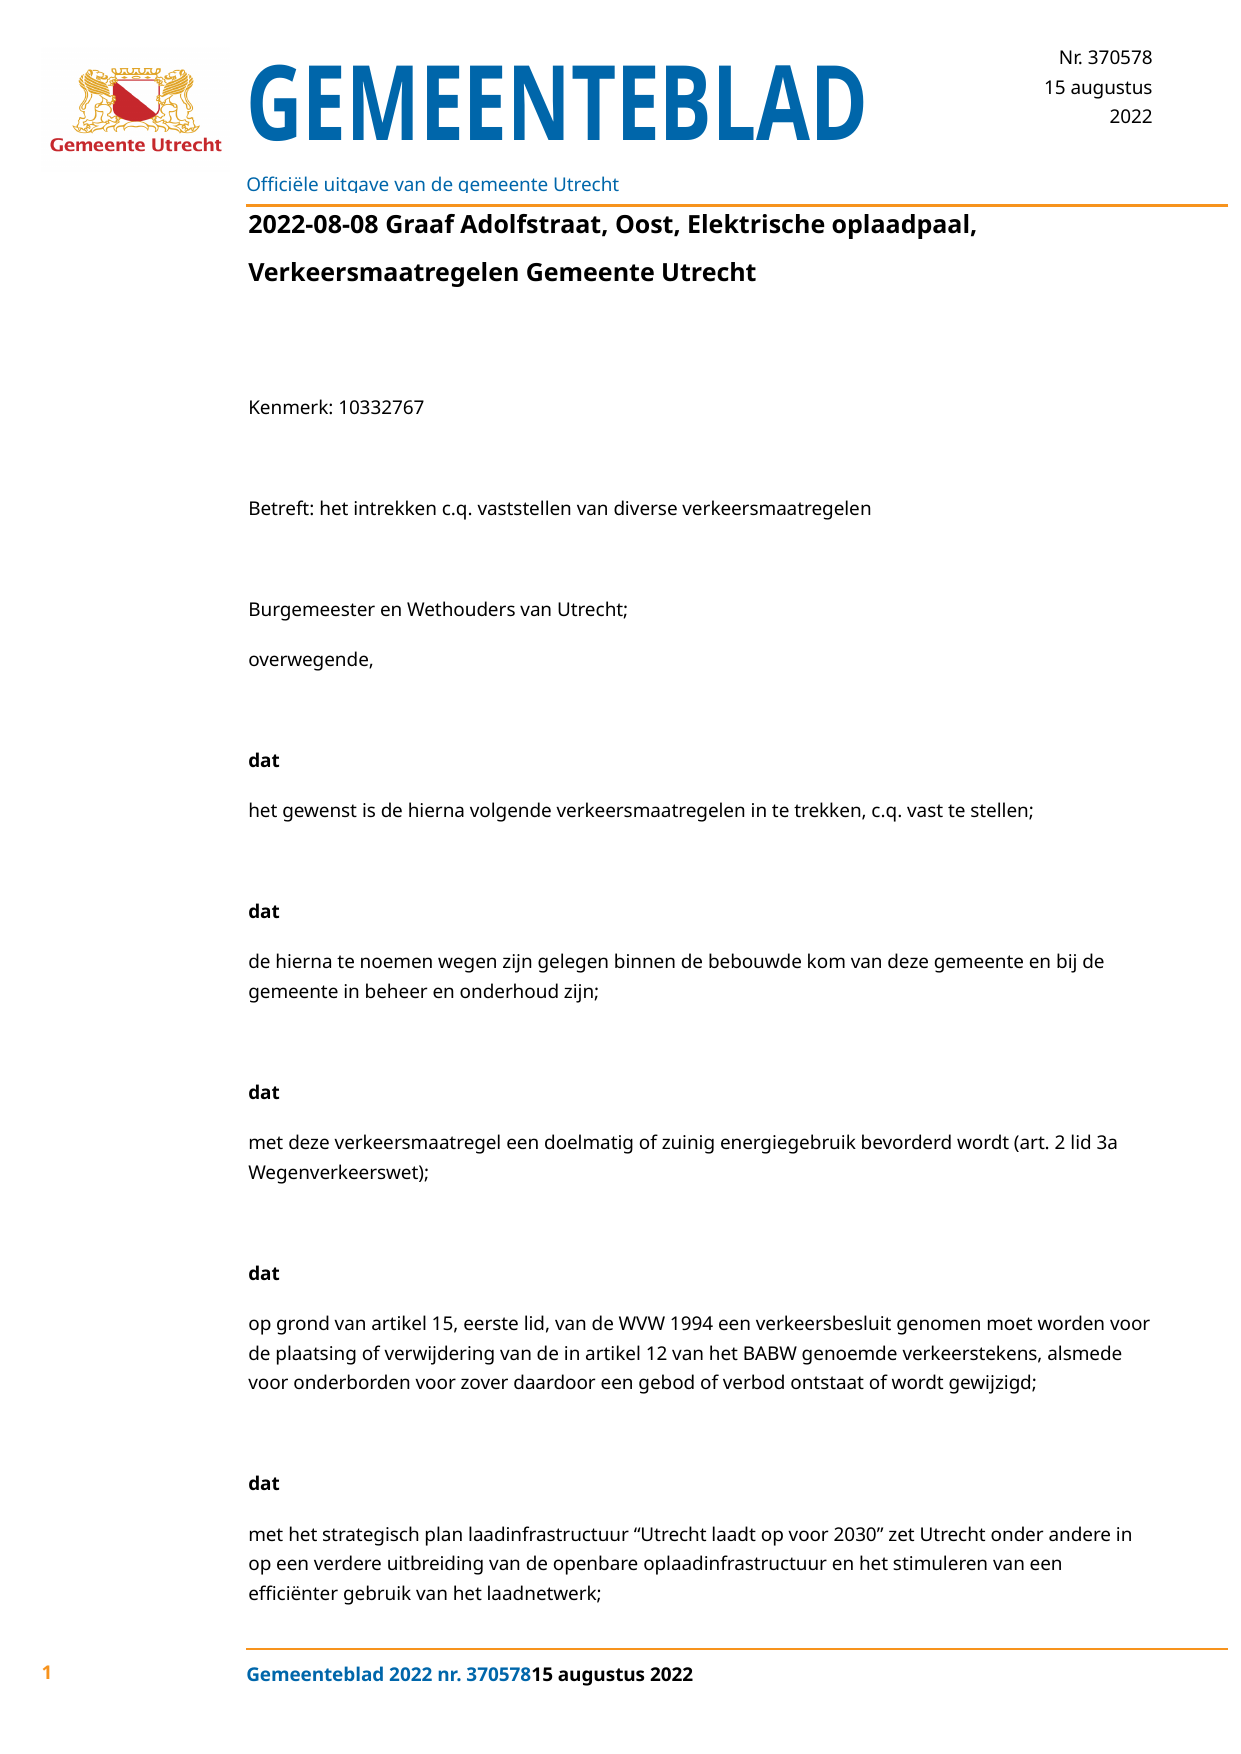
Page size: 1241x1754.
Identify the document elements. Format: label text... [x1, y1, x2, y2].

text Kenmerk: 10332767 [248, 394, 1152, 420]
text dat [248, 1079, 1152, 1105]
text met het strategisch plan laadinfrastructuur “Utrecht laadt op voor 2030” zet Utrecht onder andere in op een verdere uitbreiding van de openbare oplaadinfrastructuur en het stimuleren van een efficiënter gebruik van het laadnetwerk; [248, 1521, 1152, 1606]
text met deze verkeersmaatregel een doelmatig of zuinig energiegebruik bevorderd wordt (art. 2 lid 3a Wegenverkeerswet); [248, 1129, 1152, 1185]
text dat [248, 898, 1152, 924]
text op grond van artikel 15, eerste lid, van de WVW 1994 een verkeersbesluit genomen moet worden voor de plaatsing of verwijdering van de in artikel 12 van het BABW genoemde verkeerstekens, alsmede voor onderborden voor zover daardoor een gebod of verbod ontstaat of wordt gewijzigd; [248, 1310, 1152, 1395]
text de hierna te noemen wegen zijn gelegen binnen de bebouwde kom van deze gemeente en bij de gemeente in beheer en onderhoud zijn; [248, 949, 1152, 1004]
picture [41, 47, 231, 172]
text dat [248, 747, 1152, 773]
text Betreft: het intrekken c.q. vaststellen van diverse verkeersmaatregelen [248, 495, 1152, 521]
text dat [248, 1470, 1152, 1496]
text het gewenst is de hierna volgende verkeersmaatregelen in te trekken, c.q. vast te stellen; [248, 797, 1152, 823]
text 2022-08-08 Graaf Adolfstraat, Oost, Elektrische oplaadpaal, Verkeersmaatregelen Gemeente Utrecht [248, 207, 1152, 288]
text dat [248, 1260, 1152, 1286]
text overwegende, [248, 646, 1152, 672]
text Burgemeester en Wethouders van Utrecht; [248, 596, 1152, 621]
